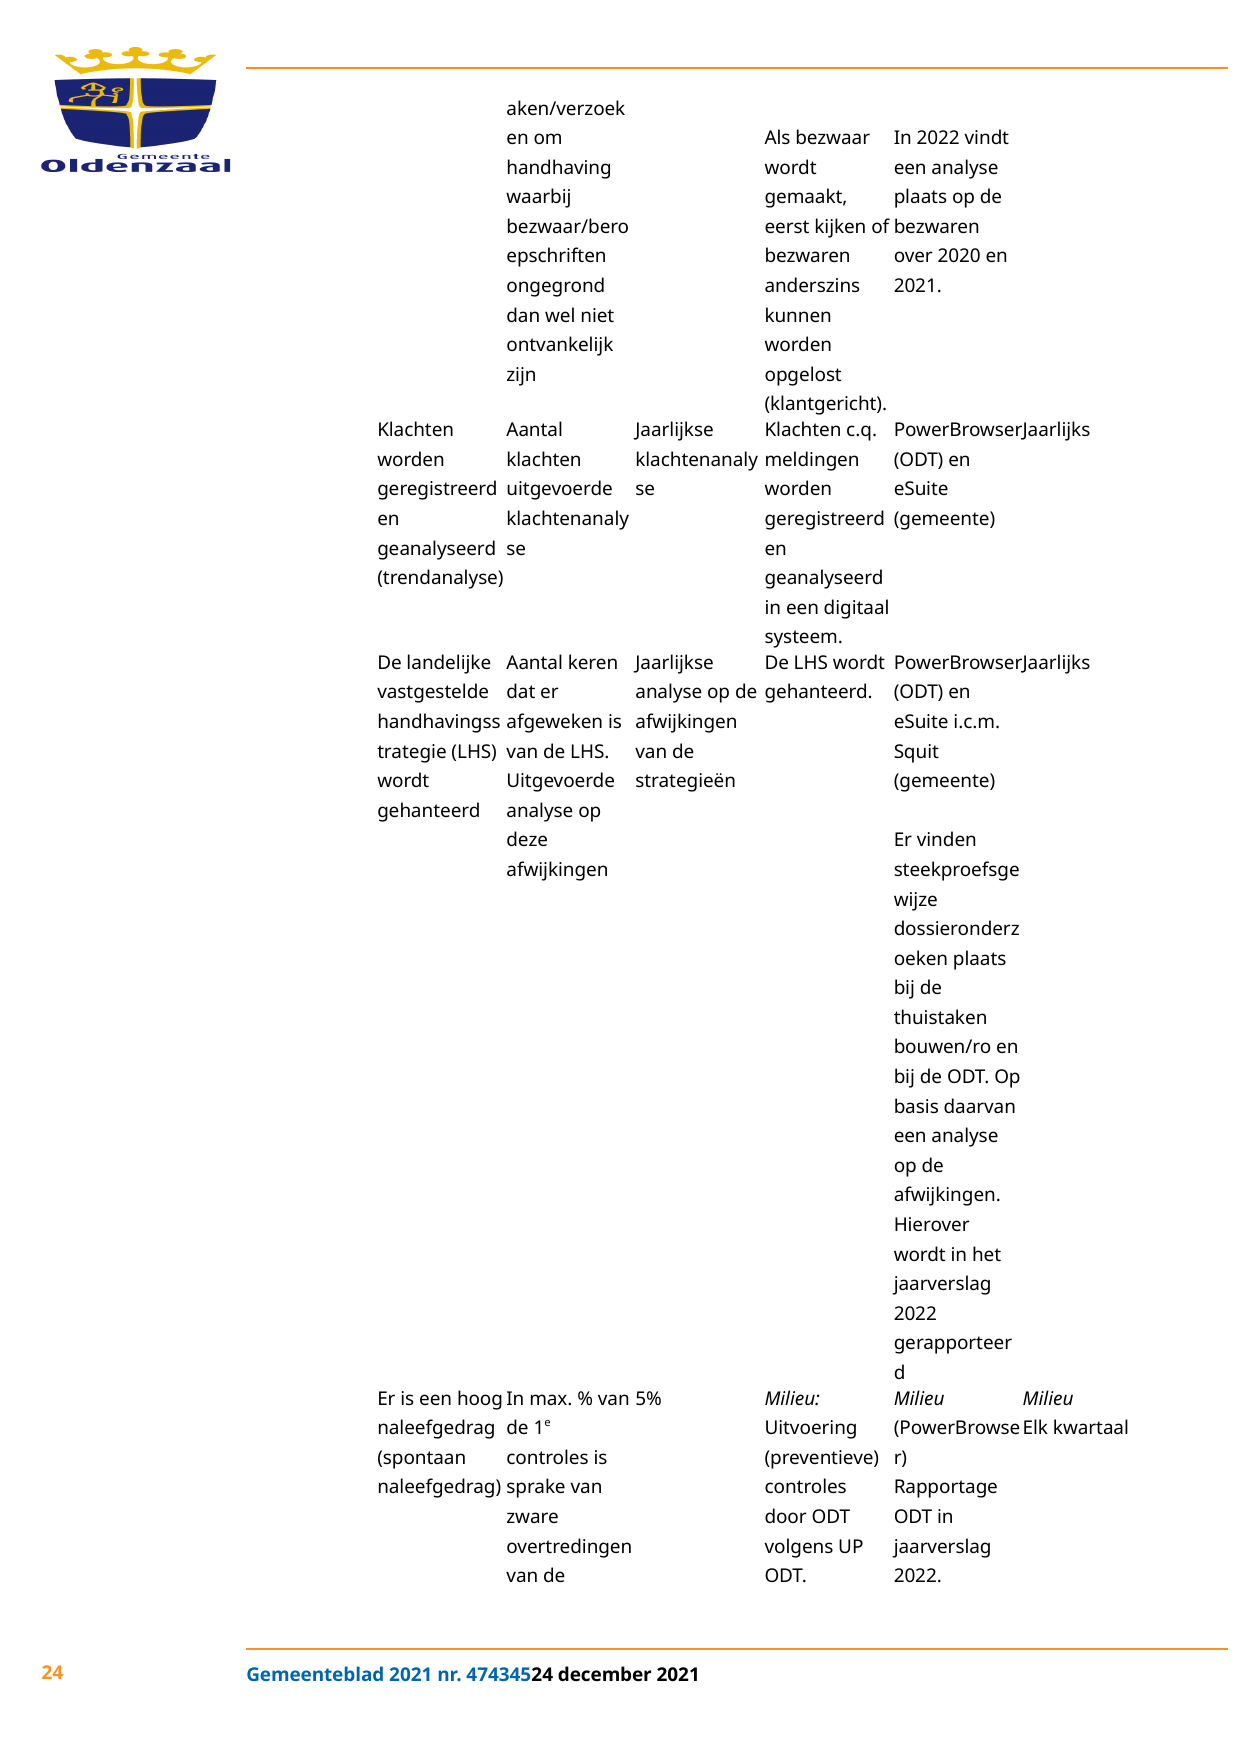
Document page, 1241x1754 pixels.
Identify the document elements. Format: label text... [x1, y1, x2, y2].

table_cell Jaarlijks [1023, 649, 1152, 1385]
table_cell Milieu: Uitvoering (preventieve) controles door ODT volgens UP ODT. [764, 1385, 893, 1588]
table_cell De LHS wordt gehanteerd. [764, 649, 893, 1385]
table_cell De landelijke vastgestelde handhavingsstrategie (LHS) wordt gehanteerd [377, 649, 506, 1385]
table_cell Klachten worden geregistreerd en geanalyseerd (trendanalyse) [377, 416, 506, 649]
table_cell [248, 416, 377, 649]
table_cell Aantal keren dat er afgeweken is van de LHS. Uitgevoerde analyse op deze afwijkingen [506, 649, 635, 1385]
table_cell aken/verzoeken om handhaving waarbij bezwaar/beroepschriften ongegrond dan wel niet ontvankelijk zijn [506, 95, 635, 416]
table_cell Aantal klachten uitgevoerde klachtenanalyse [506, 416, 635, 649]
table_cell Jaarlijkse analyse op de afwijkingen van de strategieën [635, 649, 764, 1385]
table_cell Milieu Elk kwartaal [1023, 1385, 1152, 1588]
table_cell Jaarlijks [1023, 416, 1152, 649]
table_cell [248, 1385, 377, 1588]
table_cell PowerBrowser (ODT) en eSuite i.c.m. Squit (gemeente) Er vinden steekproefsgewijze dossieronderzoeken plaats bij de thuistaken bouwen/ro en bij de ODT. Op basis daarvan een analyse op de afwijkingen. Hierover wordt in het jaarverslag 2022 gerapporteerd [894, 649, 1022, 1385]
picture [41, 47, 231, 172]
table_cell [635, 95, 764, 416]
table_cell Jaarlijkse klachtenanalyse [635, 416, 764, 649]
table_cell Klachten c.q. meldingen worden geregistreerd en geanalyseerd in een digitaal systeem. [764, 416, 893, 649]
table_cell In 2022 vindt een analyse plaats op de bezwaren over 2020 en 2021. [894, 95, 1022, 416]
table_cell [248, 95, 377, 416]
table_cell In max. % van de 1e controles is sprake van zware overtredingen van de [506, 1385, 635, 1588]
table_cell Als bezwaar wordt gemaakt, eerst kijken of bezwaren anderszins kunnen worden opgelost (klantgericht). [764, 95, 893, 416]
table_cell [377, 95, 506, 416]
table_cell [1023, 95, 1152, 416]
table_cell [248, 649, 377, 1385]
table_cell Milieu (PowerBrowser) Rapportage ODT in jaarverslag 2022. [894, 1385, 1022, 1588]
table_cell PowerBrowser (ODT) en eSuite (gemeente) [894, 416, 1022, 649]
table_cell 5% [635, 1385, 764, 1588]
table_cell Er is een hoog naleefgedrag (spontaan naleefgedrag) [377, 1385, 506, 1588]
